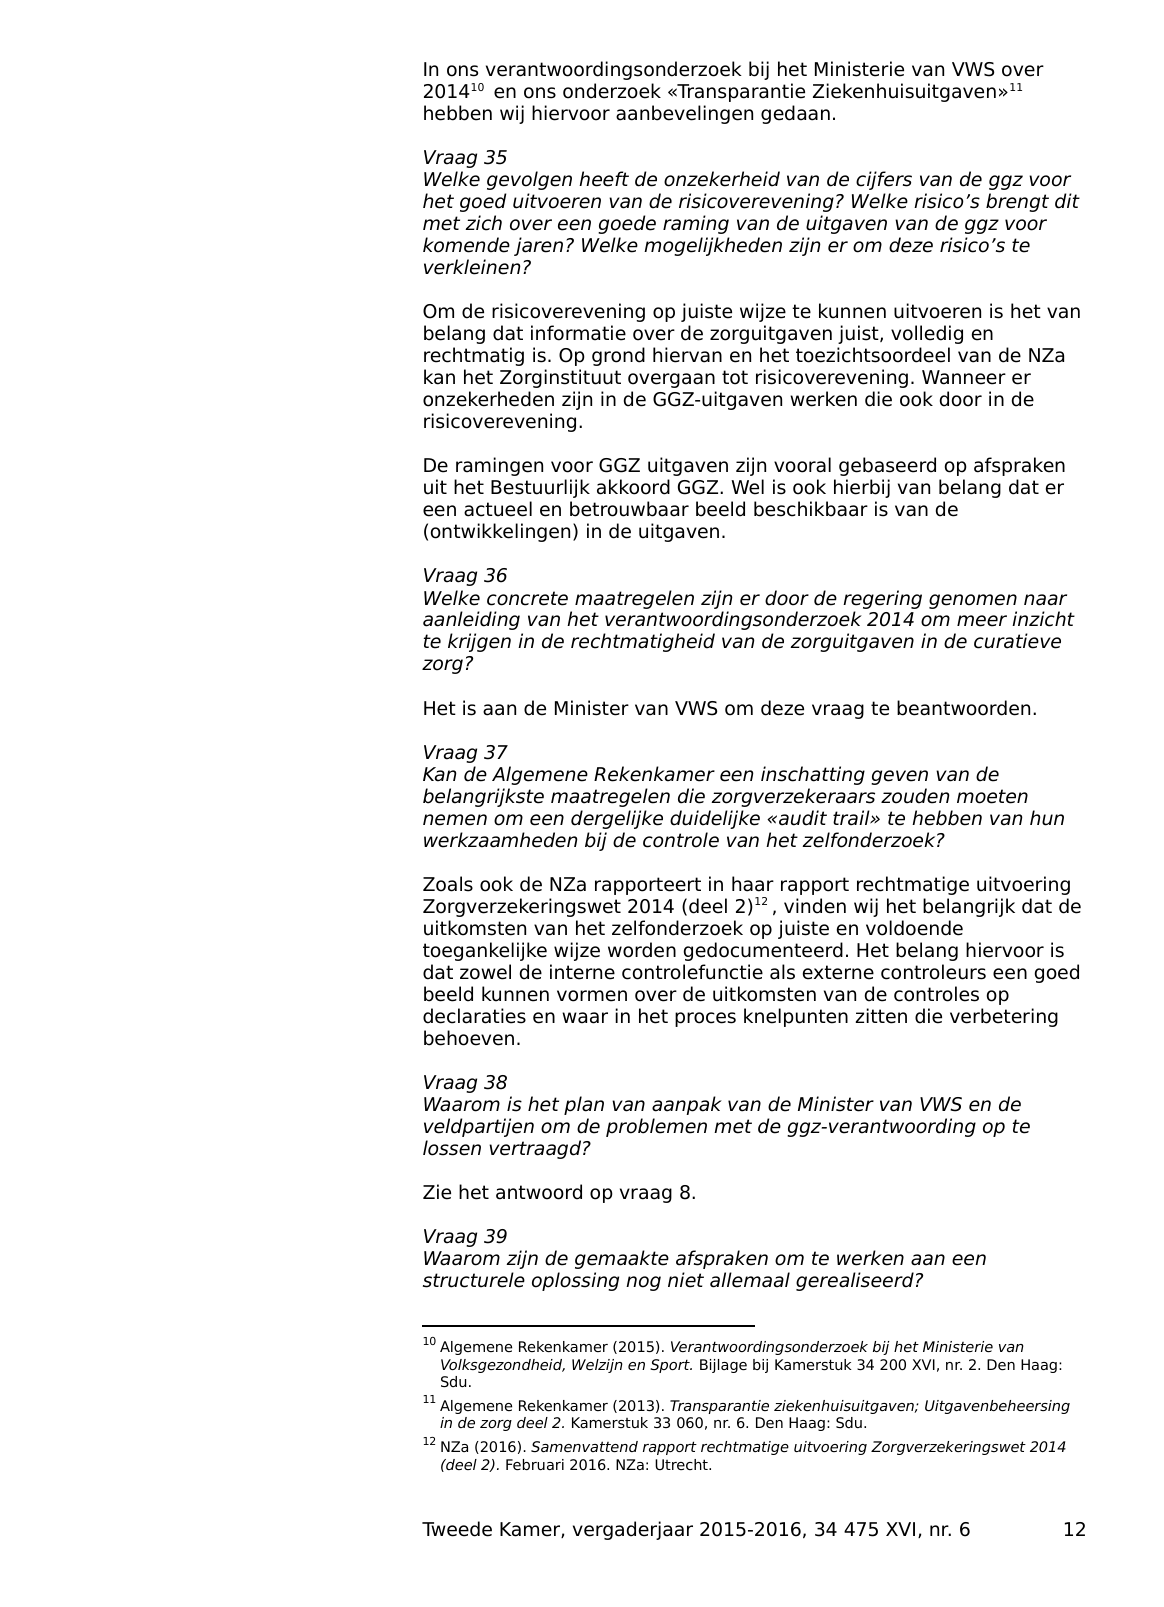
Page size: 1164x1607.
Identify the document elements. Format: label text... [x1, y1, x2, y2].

text Vraag 39 [422, 1226, 1087, 1248]
text Om de risicoverevening op juiste wijze te kunnen uitvoeren is het van belang dat informatie over de zorguitgaven juist, volledig en rechtmatig is. Op grond hiervan en het toezichtsoordeel van de NZa kan het Zorginstituut overgaan tot risicoverevening. Wanneer er onzekerheden zijn in de GGZ-uitgaven werken die ook door in de risicoverevening. [422, 301, 1087, 433]
text Het is aan de Minister van VWS om deze vraag te beantwoorden. [422, 697, 1087, 719]
text Vraag 35 [422, 147, 1087, 169]
text Kan de Algemene Rekenkamer een inschatting geven van de belangrijkste maatregelen die zorgverzekeraars zouden moeten nemen om een dergelijke duidelijke «audit trail» te hebben van hun werkzaamheden bij de controle van het zelfonderzoek? [422, 764, 1087, 852]
text Welke gevolgen heeft de onzekerheid van de cijfers van de ggz voor het goed uitvoeren van de risicoverevening? Welke risico’s brengt dit met zich over een goede raming van de uitgaven van de ggz voor komende jaren? Welke mogelijkheden zijn er om deze risico’s te verkleinen? [422, 169, 1087, 279]
text Vraag 37 [422, 742, 1087, 764]
text Waarom zijn de gemaakte afspraken om te werken aan een structurele oplossing nog niet allemaal gerealiseerd? [422, 1248, 1087, 1292]
text Waarom is het plan van aanpak van de Minister van VWS en de veldpartijen om de problemen met de ggz-verantwoording op te lossen vertraagd? [422, 1094, 1087, 1160]
text Vraag 36 [422, 565, 1087, 587]
text Algemene Rekenkamer (2013). Transparantie ziekenhuisuitgaven; Uitgavenbeheersing in de zorg deel 2. Kamerstuk 33 060, nr. 6. Den Haag: Sdu. [422, 1393, 1087, 1432]
text Zoals ook de NZa rapporteert in haar rapport rechtmatige uitvoering Zorgverzekeringswet 2014 (deel 2), vinden wij het belangrijk dat de uitkomsten van het zelfonderzoek op juiste en voldoende toegankelijke wijze worden gedocumenteerd. Het belang hiervoor is dat zowel de interne controlefunctie als externe controleurs een goed beeld kunnen vormen over de uitkomsten van de controles op declaraties en waar in het proces knelpunten zitten die verbetering behoeven. [422, 874, 1087, 1049]
text Vraag 38 [422, 1072, 1087, 1094]
text Algemene Rekenkamer (2015). Verantwoordingsonderzoek bij het Ministerie van Volksgezondheid, Welzijn en Sport. Bijlage bij Kamerstuk 34 200 XVI, nr. 2. Den Haag: Sdu. [422, 1335, 1087, 1391]
text De ramingen voor GGZ uitgaven zijn vooral gebaseerd op afspraken uit het Bestuurlijk akkoord GGZ. Wel is ook hierbij van belang dat er een actueel en betrouwbaar beeld beschikbaar is van de (ontwikkelingen) in de uitgaven. [422, 455, 1087, 543]
text Welke concrete maatregelen zijn er door de regering genomen naar aanleiding van het verantwoordingsonderzoek 2014 om meer inzicht te krijgen in de rechtmatigheid van de zorguitgaven in de curatieve zorg? [422, 587, 1087, 675]
text NZa (2016). Samenvattend rapport rechtmatige uitvoering Zorgverzekeringswet 2014 (deel 2). Februari 2016. NZa: Utrecht. [422, 1435, 1087, 1474]
text Zie het antwoord op vraag 8. [422, 1182, 1087, 1204]
text In ons verantwoordingsonderzoek bij het Ministerie van VWS over 2014 en ons onderzoek «Transparantie Ziekenhuisuitgaven» hebben wij hiervoor aanbevelingen gedaan. [422, 59, 1087, 125]
